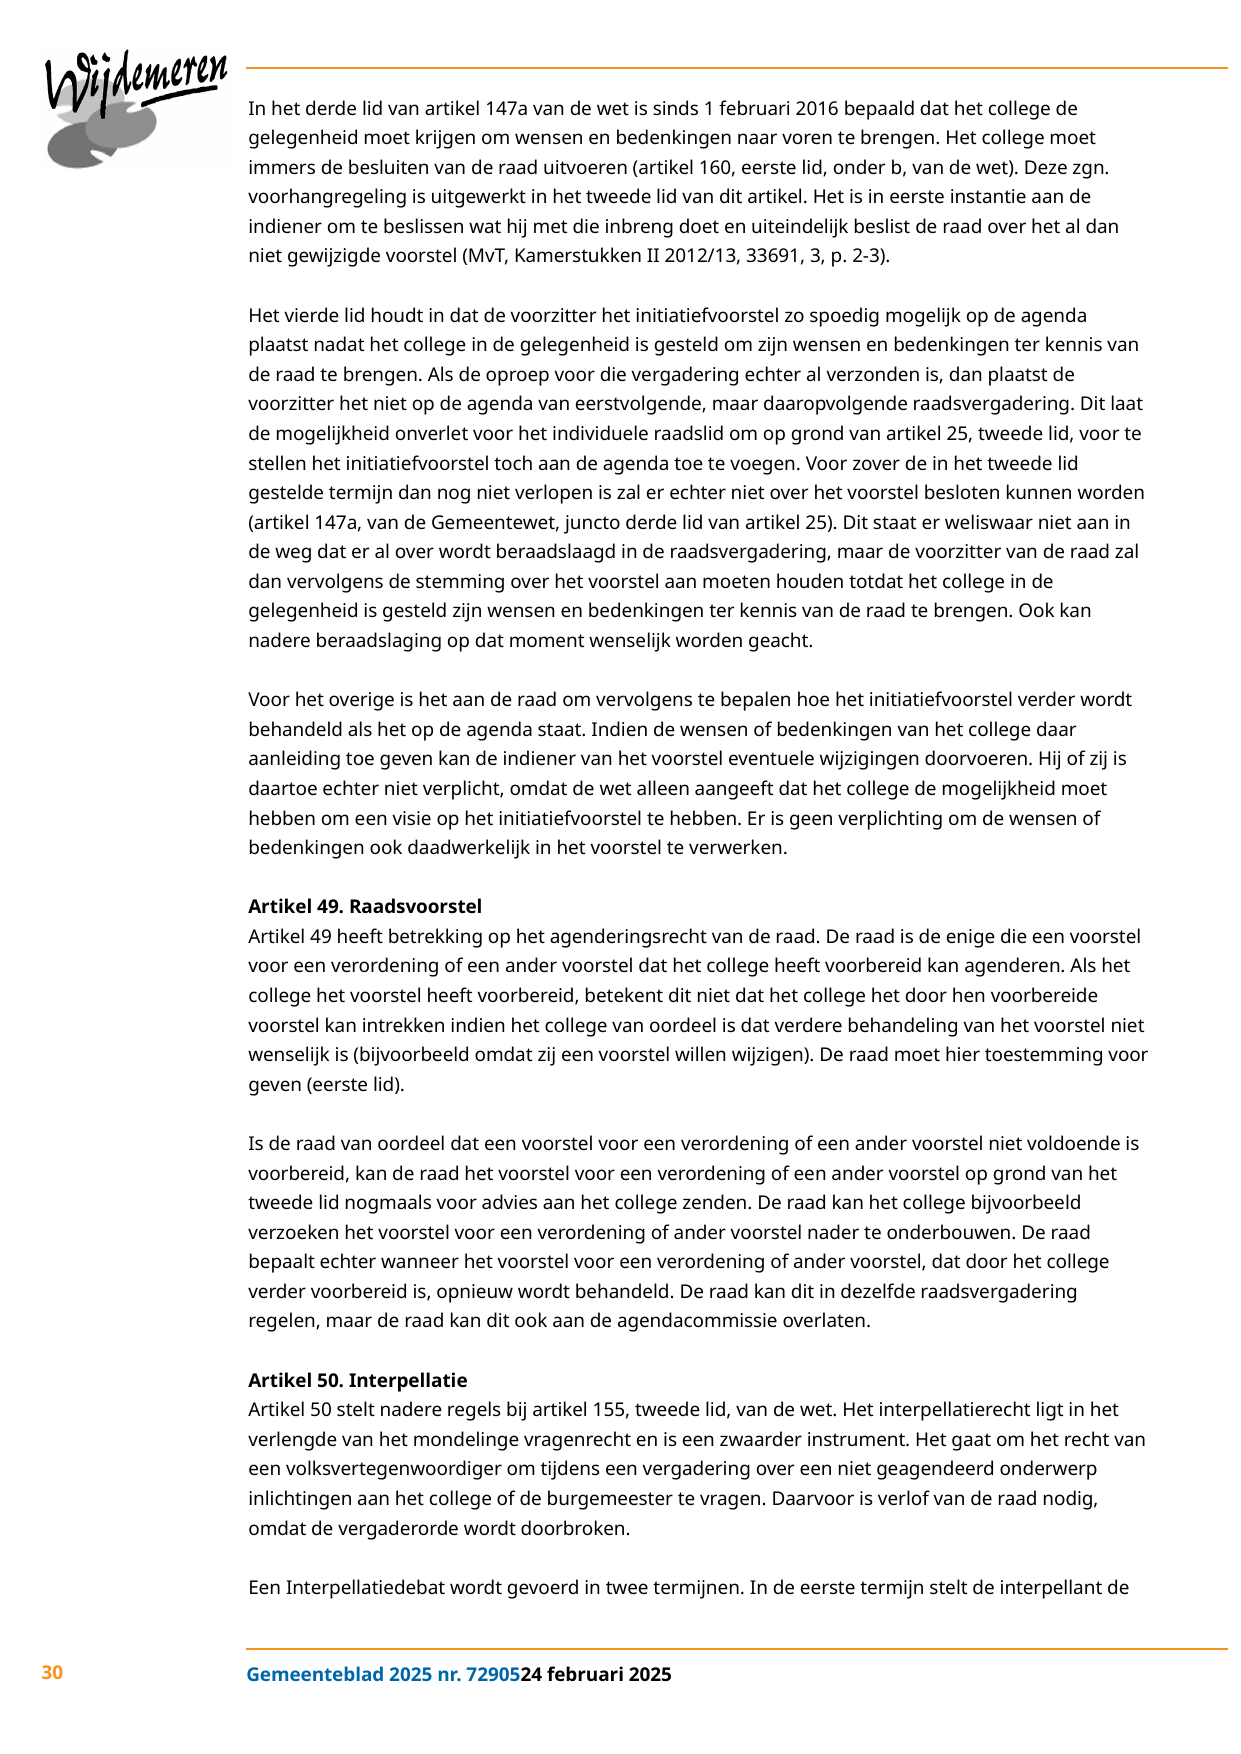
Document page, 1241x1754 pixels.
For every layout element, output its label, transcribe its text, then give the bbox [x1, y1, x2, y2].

text Het vierde lid houdt in dat de voorzitter het initiatiefvoorstel zo spoedig mogelijk op de agenda plaatst nadat het college in de gelegenheid is gesteld om zijn wensen en bedenkingen ter kennis van de raad te brengen. Als de oproep voor die vergadering echter al verzonden is, dan plaatst de voorzitter het niet op de agenda van eerstvolgende, maar daaropvolgende raadsvergadering. Dit laat de mogelijkheid onverlet voor het individuele raadslid om op grond van artikel 25, tweede lid, voor te stellen het initiatiefvoorstel toch aan de agenda toe te voegen. Voor zover de in het tweede lid gestelde termijn dan nog niet verlopen is zal er echter niet over het voorstel besloten kunnen worden (artikel 147a, van de Gemeentewet, juncto derde lid van artikel 25). Dit staat er weliswaar niet aan in de weg dat er al over wordt beraadslaagd in de raadsvergadering, maar de voorzitter van de raad zal dan vervolgens de stemming over het voorstel aan moeten houden totdat het college in de gelegenheid is gesteld zijn wensen en bedenkingen ter kennis van de raad te brengen. Ook kan nadere beraadslaging op dat moment wenselijk worden geacht. [248, 302, 1152, 653]
text Artikel 50 stelt nadere regels bij artikel 155, tweede lid, van de wet. Het interpellatierecht ligt in het verlengde van het mondelinge vragenrecht en is een zwaarder instrument. Het gaat om het recht van een volksvertegenwoordiger om tijdens een vergadering over een niet geagendeerd onderwerp inlichtingen aan het college of de burgemeester te vragen. Daarvoor is verlof van de raad nodig, omdat de vergaderorde wordt doorbroken. [248, 1396, 1152, 1541]
text Voor het overige is het aan de raad om vervolgens te bepalen hoe het initiatiefvoorstel verder wordt behandeld als het op de agenda staat. Indien de wensen of bedenkingen van het college daar aanleiding toe geven kan de indiener van het voorstel eventuele wijzigingen doorvoeren. Hij of zij is daartoe echter niet verplicht, omdat de wet alleen aangeeft dat het college de mogelijkheid moet hebben om een visie op het initiatiefvoorstel te hebben. Er is geen verplichting om de wensen of bedenkingen ook daadwerkelijk in het voorstel te verwerken. [248, 686, 1152, 860]
text In het derde lid van artikel 147a van de wet is sinds 1 februari 2016 bepaald dat het college de gelegenheid moet krijgen om wensen en bedenkingen naar voren te brengen. Het college moet immers de besluiten van de raad uitvoeren (artikel 160, eerste lid, onder b, van de wet). Deze zgn. voorhangregeling is uitgewerkt in het tweede lid van dit artikel. Het is in eerste instantie aan de indiener om te beslissen wat hij met die inbreng doet en uiteindelijk beslist de raad over het al dan niet gewijzigde voorstel (MvT, Kamerstukken II 2012/13, 33691, 3, p. 2-3). [248, 95, 1152, 268]
text Is de raad van oordeel dat een voorstel voor een verordening of een ander voorstel niet voldoende is voorbereid, kan de raad het voorstel voor een verordening of een ander voorstel op grond van het tweede lid nogmaals voor advies aan het college zenden. De raad kan het college bijvoorbeeld verzoeken het voorstel voor een verordening of ander voorstel nader te onderbouwen. De raad bepaalt echter wanneer het voorstel voor een verordening of ander voorstel, dat door het college verder voorbereid is, opnieuw wordt behandeld. De raad kan dit in dezelfde raadsvergadering regelen, maar de raad kan dit ook aan de agendacommissie overlaten. [248, 1130, 1152, 1333]
text Artikel 49. Raadsvoorstel [248, 893, 1152, 919]
picture [41, 47, 231, 172]
text Een Interpellatiedebat wordt gevoerd in twee termijnen. In de eerste termijn stelt de interpellant de [248, 1574, 1152, 1600]
text Artikel 50. Interpellatie [248, 1367, 1152, 1393]
text Artikel 49 heeft betrekking op het agenderingsrecht van de raad. De raad is de enige die een voorstel voor een verordening of een ander voorstel dat het college heeft voorbereid kan agenderen. Als het college het voorstel heeft voorbereid, betekent dit niet dat het college het door hen voorbereide voorstel kan intrekken indien het college van oordeel is dat verdere behandeling van het voorstel niet wenselijk is (bijvoorbeeld omdat zij een voorstel willen wijzigen). De raad moet hier toestemming voor geven (eerste lid). [248, 923, 1152, 1097]
